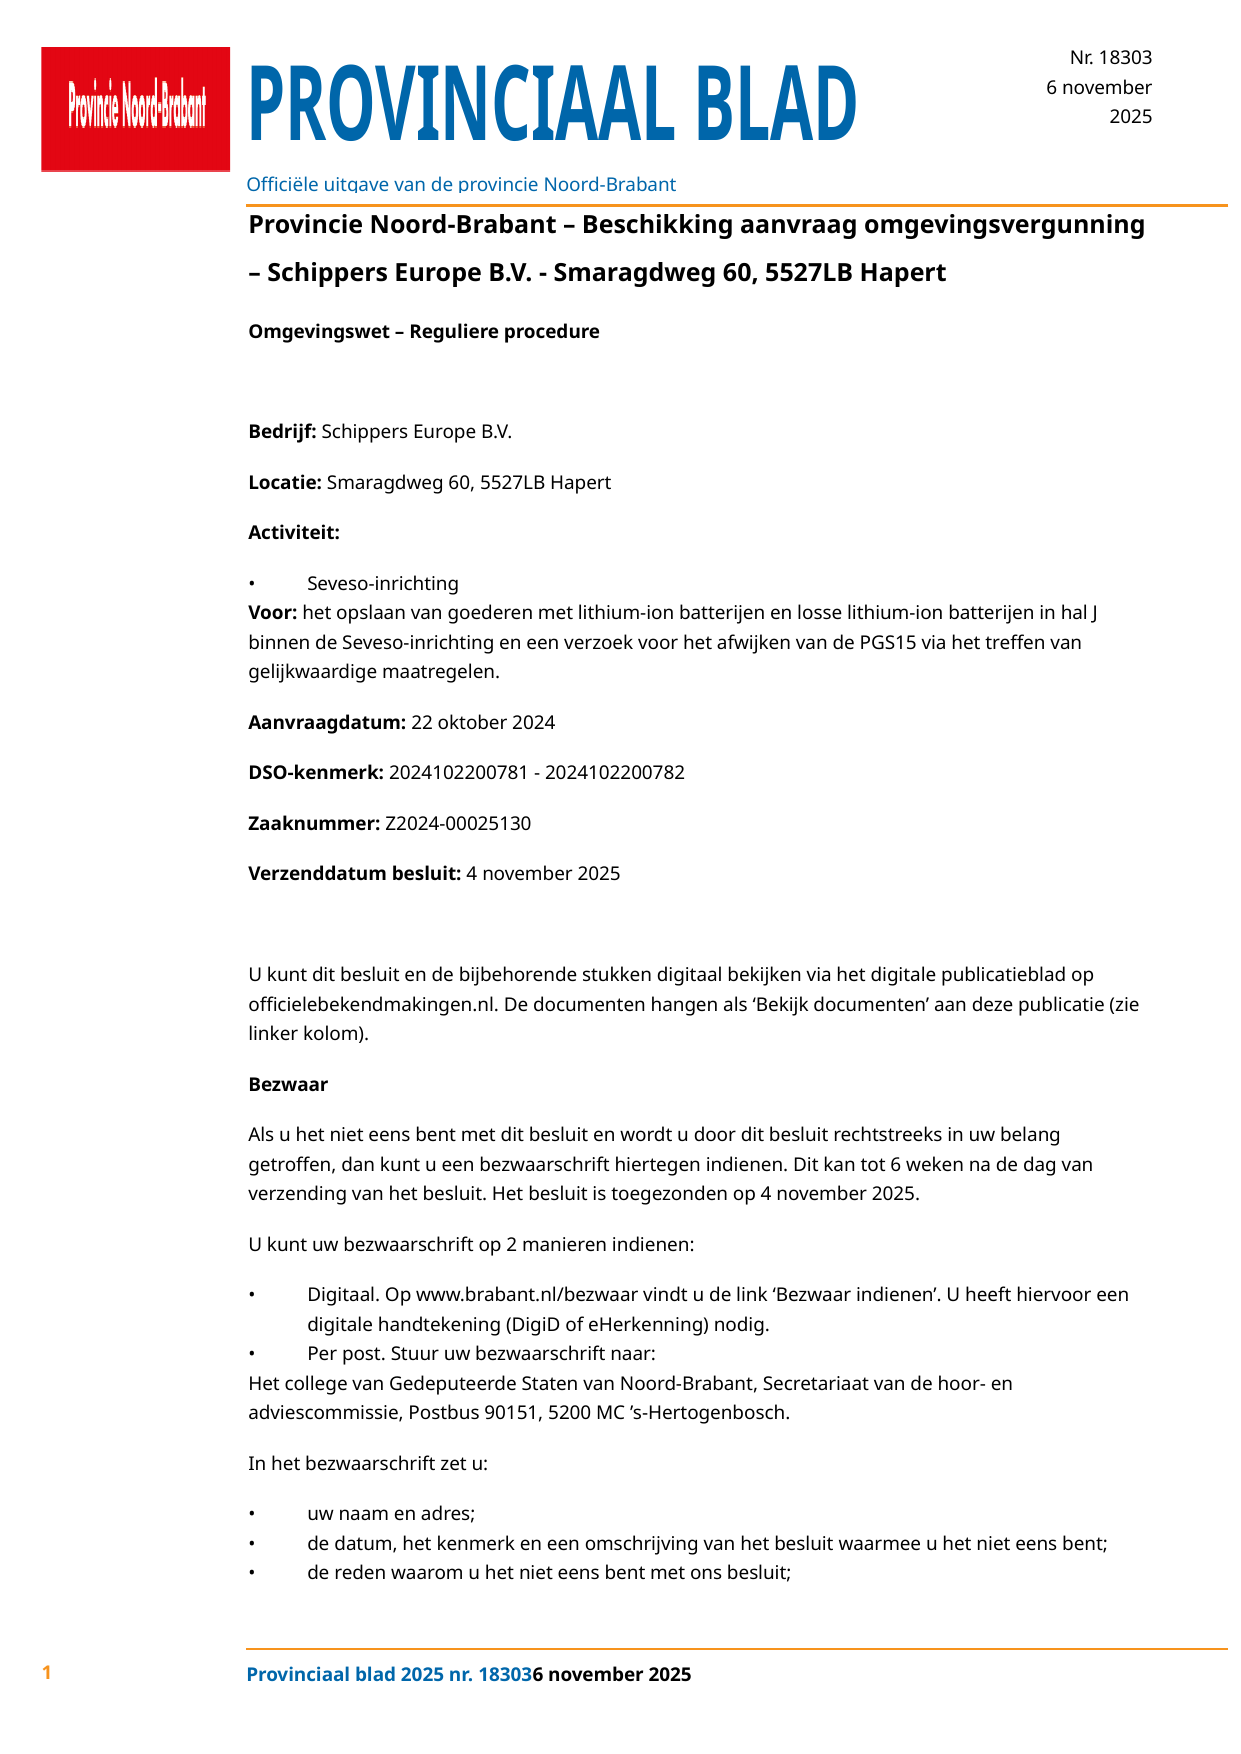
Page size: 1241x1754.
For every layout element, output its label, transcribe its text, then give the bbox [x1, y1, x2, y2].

list Seveso-inrichting [248, 570, 1152, 596]
text Zaaknummer: Z2024-00025130 [248, 810, 1152, 836]
text DSO-kenmerk: 2024102200781 - 2024102200782 [248, 759, 1152, 785]
text Bezwaar [248, 1071, 1152, 1097]
list Digitaal. Op www.brabant.nl/bezwaar vindt u de link ‘Bezwaar indienen’. U heeft hiervoor een digitale handtekening (DigiD of eHerkenning) nodig. [248, 1281, 1152, 1337]
text Omgevingswet – Reguliere procedure [248, 318, 1152, 344]
text U kunt dit besluit en de bijbehorende stukken digitaal bekijken via het digitale publicatieblad op officielebekendmakingen.nl. De documenten hangen als ‘Bekijk documenten’ aan deze publicatie (zie linker kolom). [248, 961, 1152, 1046]
list uw naam en adres; [248, 1500, 1152, 1526]
text Provincie Noord-Brabant – Beschikking aanvraag omgevingsvergunning – Schippers Europe B.V. - Smaragdweg 60, 5527LB Hapert [248, 207, 1152, 288]
list de reden waarom u het niet eens bent met ons besluit; [248, 1559, 1152, 1585]
text Voor: het opslaan van goederen met lithium-ion batterijen en losse lithium-ion batterijen in hal J binnen de Seveso-inrichting en een verzoek voor het afwijken van de PGS15 via het treffen van gelijkwaardige maatregelen. [248, 599, 1152, 684]
text Verzenddatum besluit: 4 november 2025 [248, 860, 1152, 886]
text Als u het niet eens bent met dit besluit en wordt u door dit besluit rechtstreeks in uw belang getroffen, dan kunt u een bezwaarschrift hiertegen indienen. Dit kan tot 6 weken na de dag van verzending van het besluit. Het besluit is toegezonden op 4 november 2025. [248, 1121, 1152, 1206]
text Aanvraagdatum: 22 oktober 2024 [248, 709, 1152, 735]
picture [41, 47, 231, 172]
text In het bezwaarschrift zet u: [248, 1450, 1152, 1476]
list Per post. Stuur uw bezwaarschrift naar: [248, 1340, 1152, 1366]
text Locatie: Smaragdweg 60, 5527LB Hapert [248, 469, 1152, 495]
list de datum, het kenmerk en een omschrijving van het besluit waarmee u het niet eens bent; [248, 1530, 1152, 1556]
text Activiteit: [248, 519, 1152, 545]
text Het college van Gedeputeerde Staten van Noord-Brabant, Secretariaat van de hoor- en adviescommissie, Postbus 90151, 5200 MC ’s‑Hertogenbosch. [248, 1370, 1152, 1425]
text U kunt uw bezwaarschrift op 2 manieren indienen: [248, 1231, 1152, 1257]
text Bedrijf: Schippers Europe B.V. [248, 419, 1152, 444]
